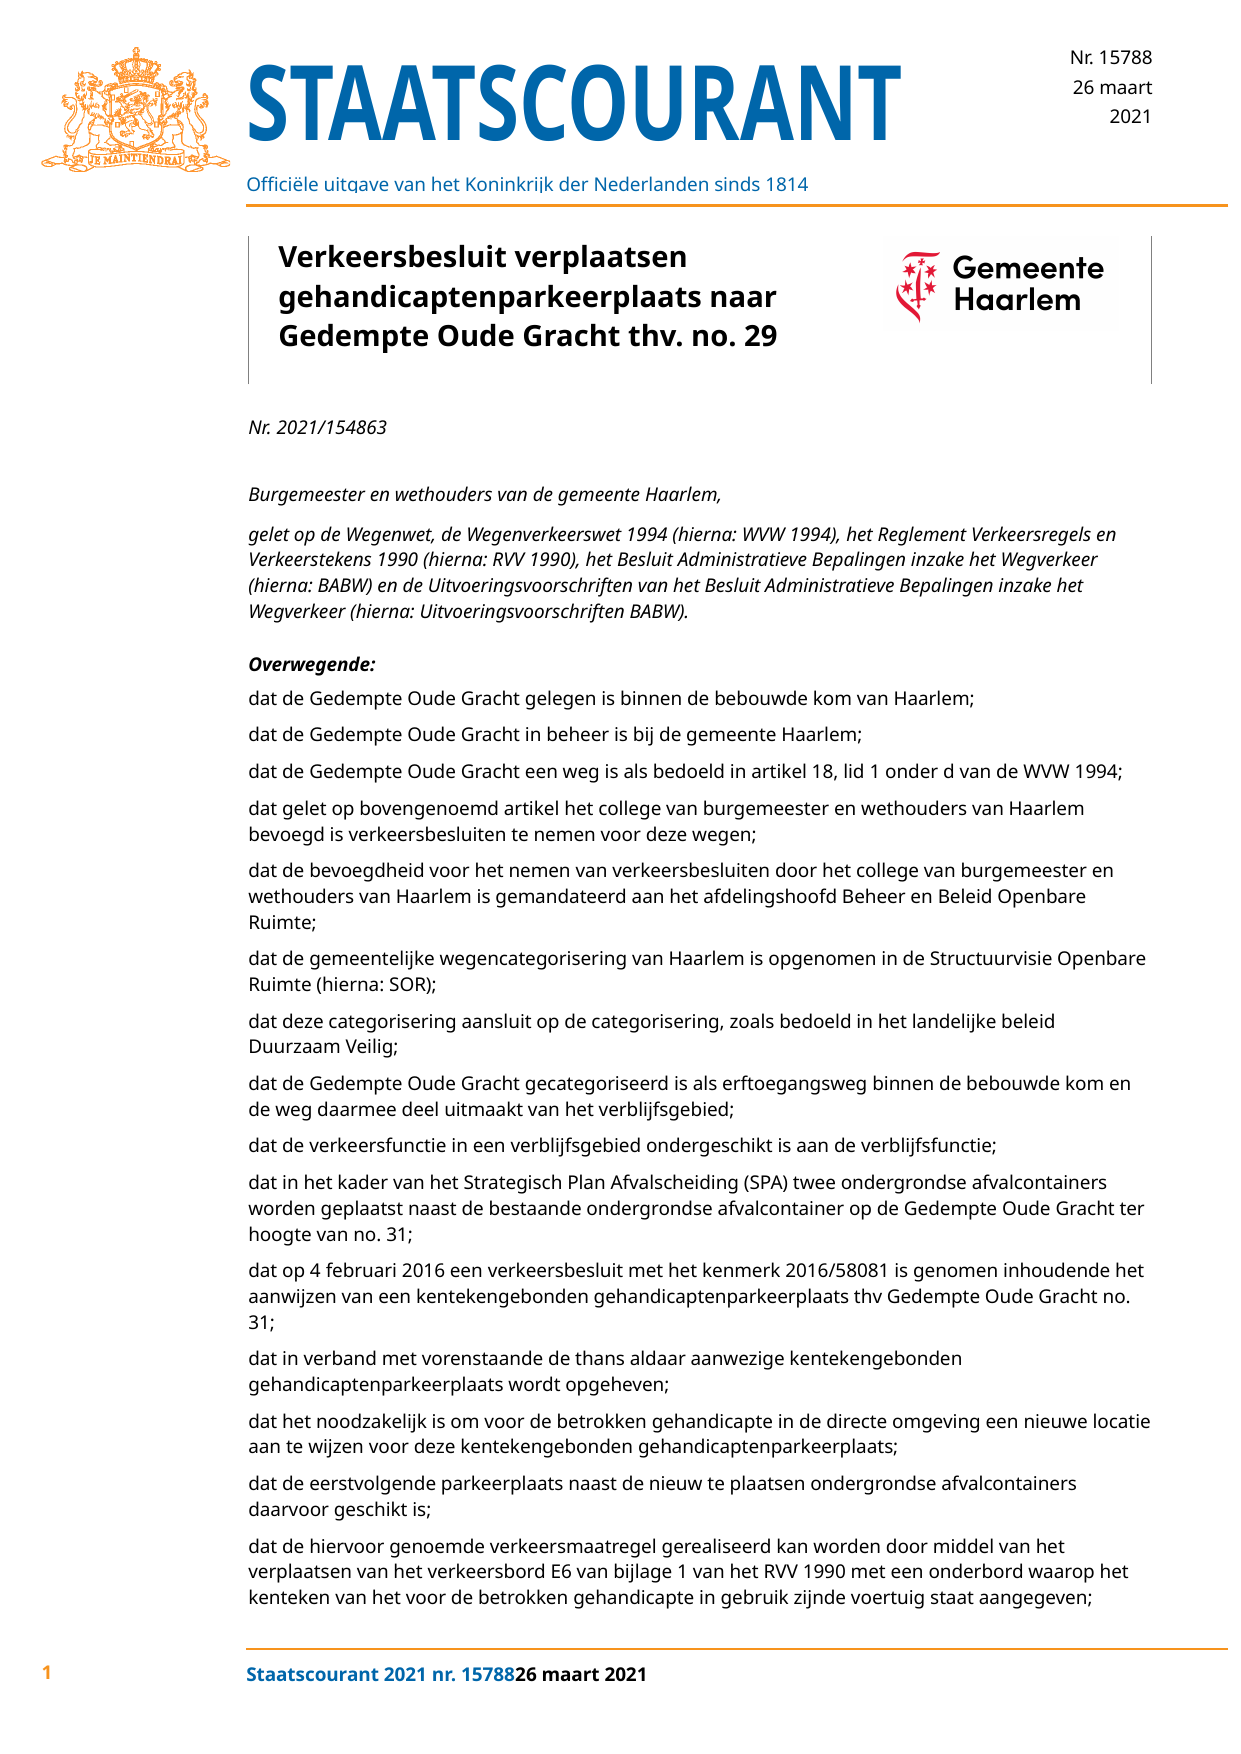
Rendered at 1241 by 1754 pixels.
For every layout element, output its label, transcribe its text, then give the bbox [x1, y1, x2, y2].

table_header [850, 236, 1151, 384]
text dat op 4 februari 2016 een verkeersbesluit met het kenmerk 2016/58081 is genomen inhoudende het aanwijzen van een kentekengebonden gehandicaptenparkeerplaats thv Gedempte Oude Gracht no. 31; [248, 1257, 1152, 1335]
text dat de Gedempte Oude Gracht een weg is als bedoeld in artikel 18, lid 1 onder d van de WVW 1994; [248, 758, 1152, 784]
picture [41, 47, 231, 172]
picture [882, 236, 1119, 331]
text dat de Gedempte Oude Gracht gelegen is binnen de bebouwde kom van Haarlem; [248, 685, 1152, 711]
text dat de eerstvolgende parkeerplaats naast de nieuw te plaatsen ondergrondse afvalcontainers daarvoor geschikt is; [248, 1470, 1152, 1522]
text dat in verband met vorenstaande de thans aldaar aanwezige kentekengebonden gehandicaptenparkeerplaats wordt opgeheven; [248, 1346, 1152, 1397]
text dat de Gedempte Oude Gracht gecategoriseerd is als erftoegangsweg binnen de bebouwde kom en de weg daarmee deel uitmaakt van het verblijfsgebied; [248, 1070, 1152, 1122]
text dat de Gedempte Oude Gracht in beheer is bij de gemeente Haarlem; [248, 722, 1152, 747]
text Nr. 2021/154863 [248, 414, 1152, 440]
text dat de bevoegdheid voor het nemen van verkeersbesluiten door het college van burgemeester en wethouders van Haarlem is gemandateerd aan het afdelingshoofd Beheer en Beleid Openbare Ruimte; [248, 857, 1152, 934]
text dat gelet op bovengenoemd artikel het college van burgemeester en wethouders van Haarlem bevoegd is verkeersbesluiten te nemen voor deze wegen; [248, 795, 1152, 846]
text dat deze categorisering aansluit op de categorisering, zoals bedoeld in het landelijke beleid Duurzaam Veilig; [248, 1008, 1152, 1059]
text Overwegende: [248, 651, 1152, 677]
text dat de gemeentelijke wegencategorisering van Haarlem is opgenomen in de Structuurvisie Openbare Ruimte (hierna: SOR); [248, 946, 1152, 997]
text dat in het kader van het Strategisch Plan Afvalscheiding (SPA) twee ondergrondse afvalcontainers worden geplaatst naast de bestaande ondergrondse afvalcontainer op de Gedempte Oude Gracht ter hoogte van no. 31; [248, 1169, 1152, 1247]
text dat het noodzakelijk is om voor de betrokken gehandicapte in de directe omgeving een nieuwe locatie aan te wijzen voor deze kentekengebonden gehandicaptenparkeerplaats; [248, 1408, 1152, 1459]
text dat de verkeersfunctie in een verblijfsgebied ondergeschikt is aan de verblijfsfunctie; [248, 1133, 1152, 1158]
text dat de hiervoor genoemde verkeersmaatregel gerealiseerd kan worden door middel van het verplaatsen van het verkeersbord E6 van bijlage 1 van het RVV 1990 met een onderbord waarop het kenteken van het voor de betrokken gehandicapte in gebruik zijnde voertuig staat aangegeven; [248, 1533, 1152, 1610]
table_header Verkeersbesluit verplaatsen gehandicaptenparkeerplaats naar Gedempte Oude Gracht thv. no. 29 [249, 236, 850, 384]
text Burgemeester en wethouders van de gemeente Haarlem, [248, 482, 1152, 507]
text gelet op de Wegenwet, de Wegenverkeerswet 1994 (hierna: WVW 1994), het Reglement Verkeersregels en Verkeerstekens 1990 (hierna: RVV 1990), het Besluit Administratieve Bepalingen inzake het Wegverkeer (hierna: BABW) en de Uitvoeringsvoorschriften van het Besluit Administratieve Bepalingen inzake het Wegverkeer (hierna: Uitvoeringsvoorschriften BABW). [248, 521, 1152, 624]
